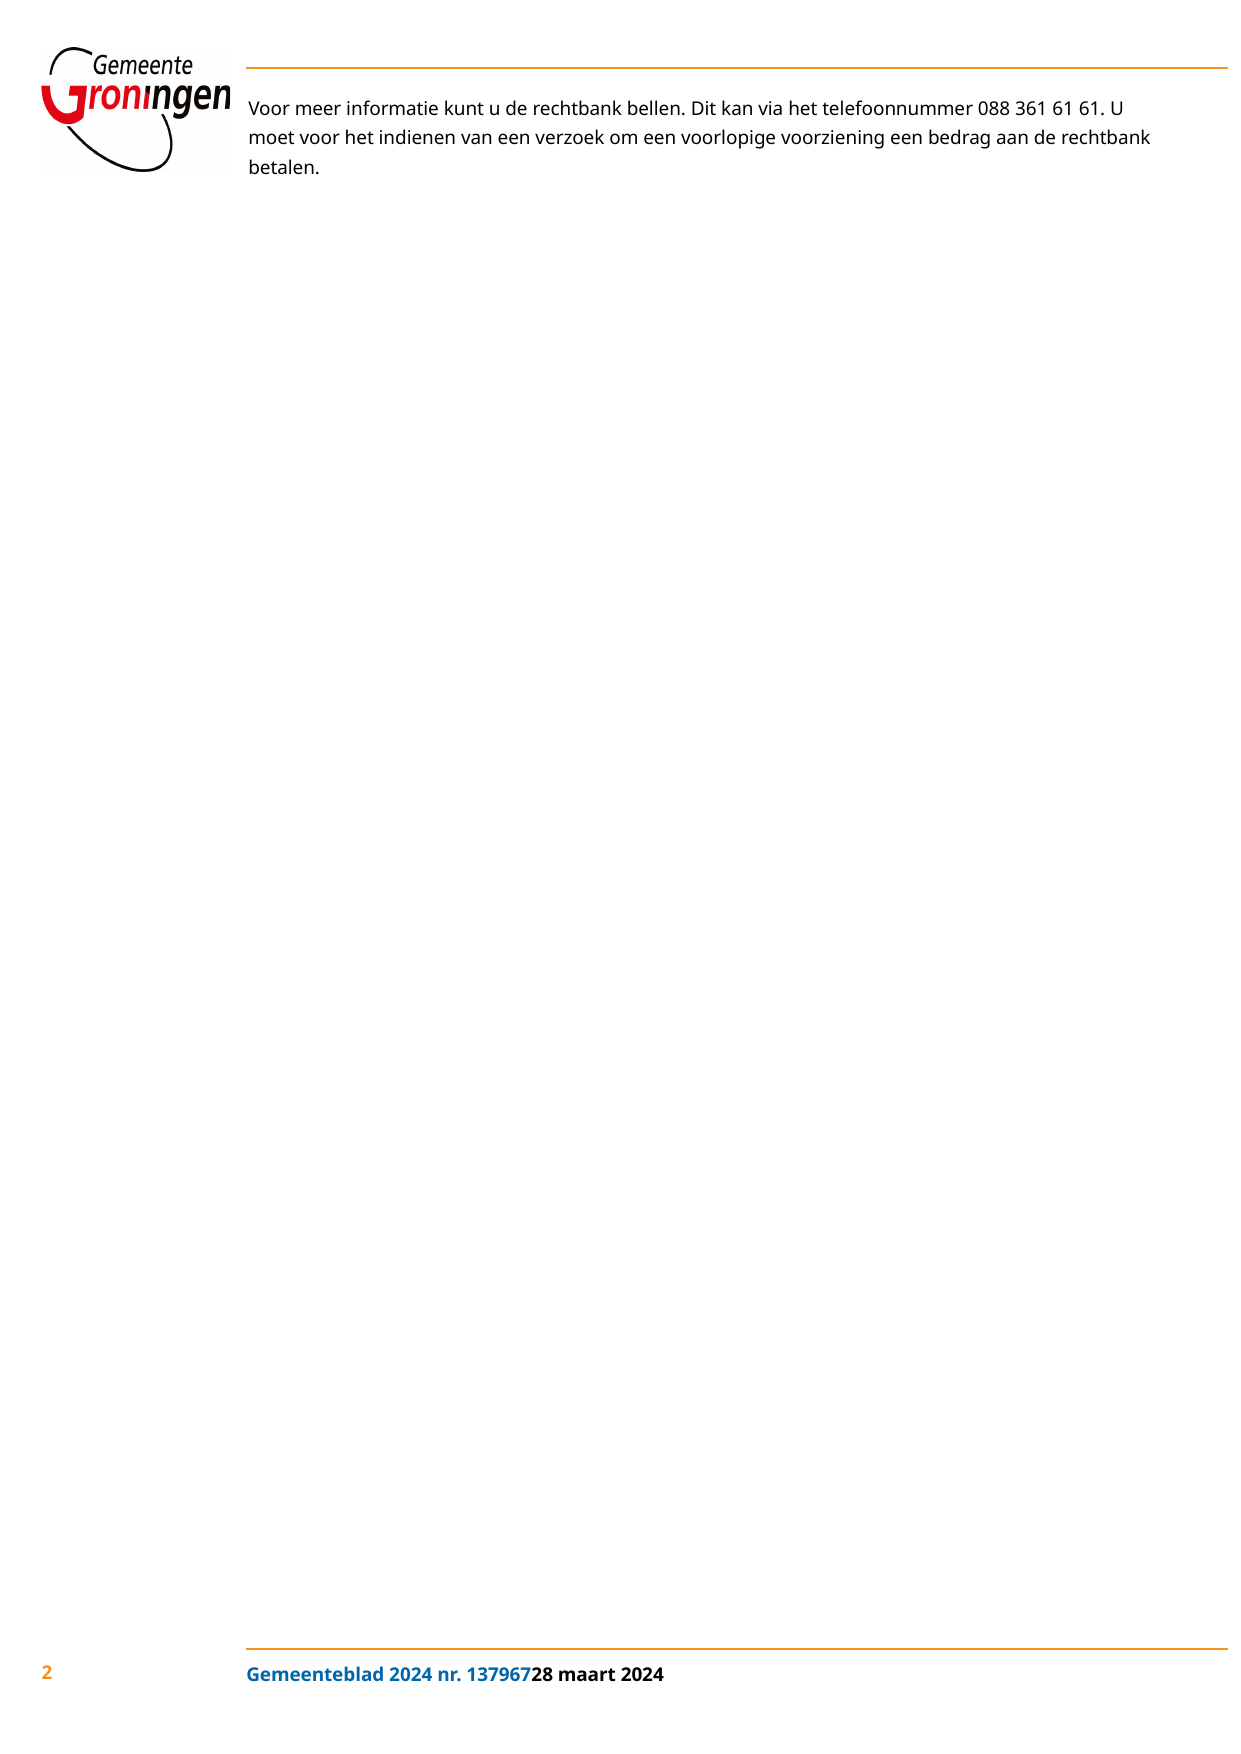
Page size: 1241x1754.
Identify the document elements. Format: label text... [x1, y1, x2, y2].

text Voor meer informatie kunt u de rechtbank bellen. Dit kan via het telefoonnummer 088 361 61 61. U moet voor het indienen van een verzoek om een voorlopige voorziening een bedrag aan de rechtbank betalen. [248, 95, 1152, 180]
picture [41, 47, 231, 172]
